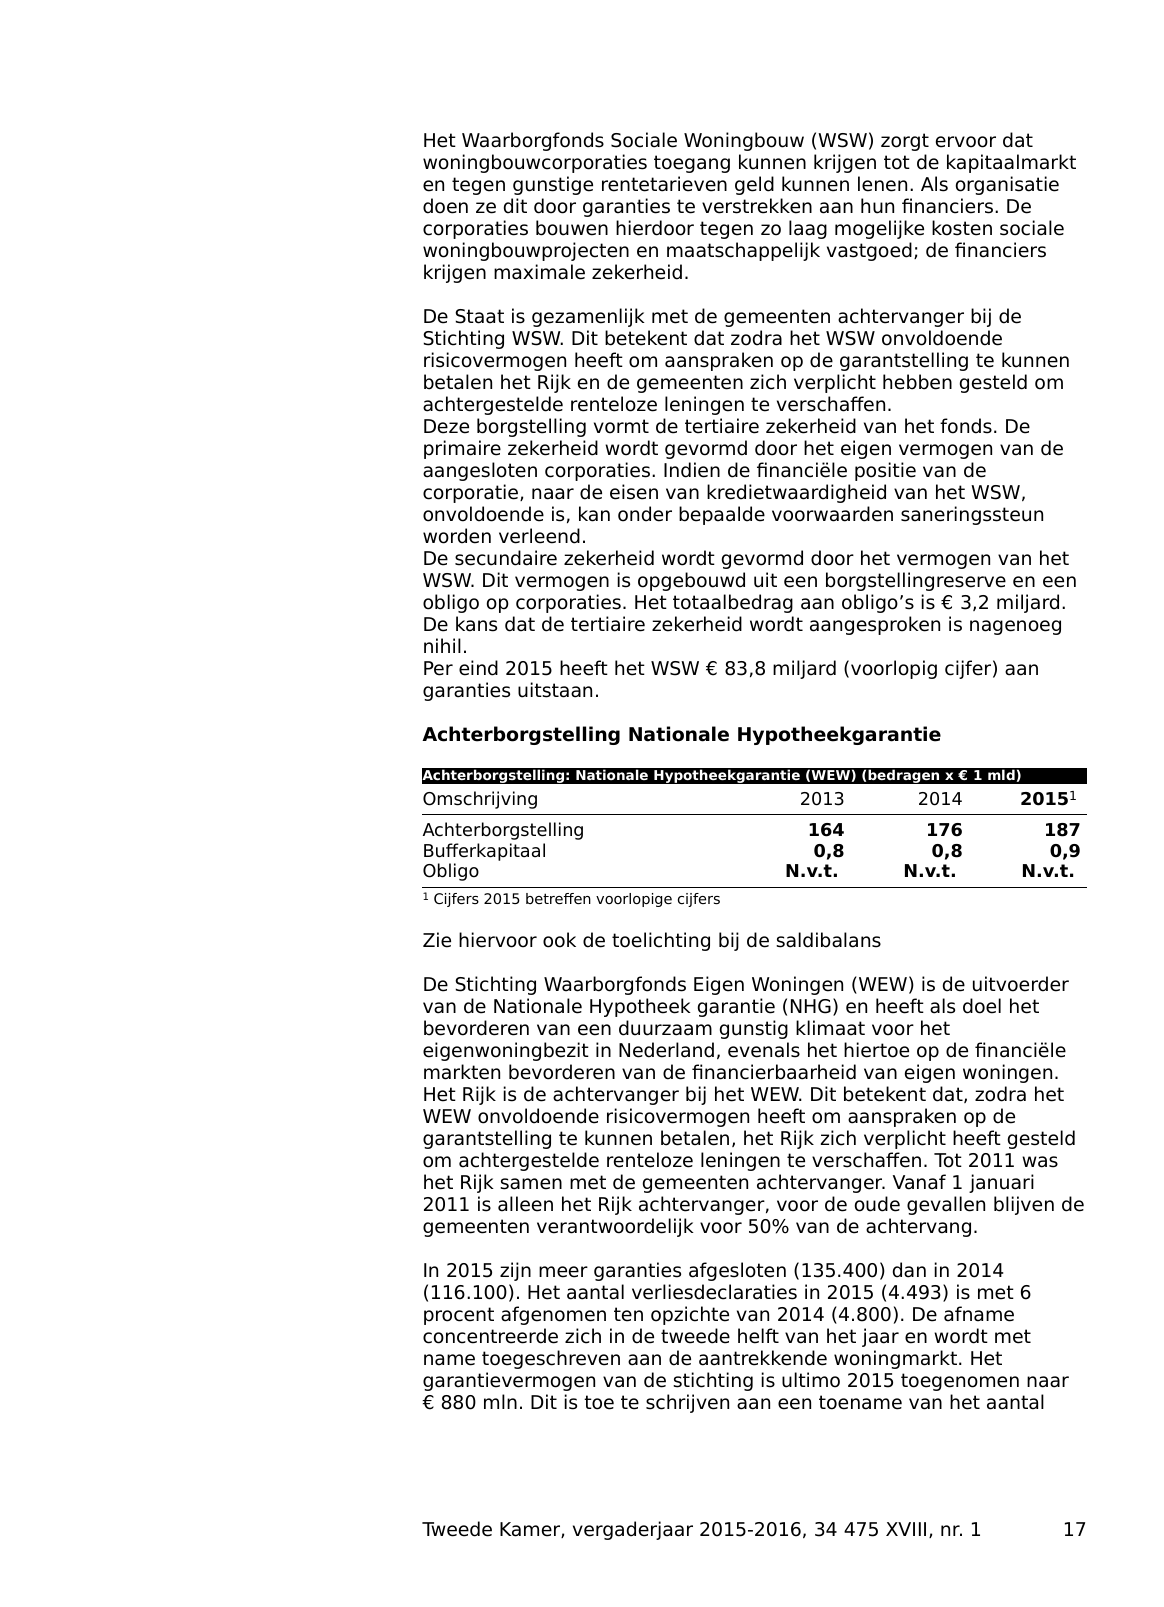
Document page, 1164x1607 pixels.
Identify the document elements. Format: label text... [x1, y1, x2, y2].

text De Stichting Waarborgfonds Eigen Woningen (WEW) is de uitvoerder van de Nationale Hypotheek garantie (NHG) en heeft als doel het bevorderen van een duurzaam gunstig klimaat voor het eigenwoningbezit in Nederland, evenals het hiertoe op de financiële markten bevorderen van de financierbaarheid van eigen woningen. [422, 974, 1087, 1084]
table_cell N.v.t. [969, 861, 1087, 887]
table_cell N.v.t. [850, 861, 968, 887]
text Per eind 2015 heeft het WSW € 83,8 miljard (voorlopig cijfer) aan garanties uitstaan. [422, 658, 1087, 702]
table_cell 2014 [850, 784, 968, 814]
text Deze borgstelling vormt de tertiaire zekerheid van het fonds. De primaire zekerheid wordt gevormd door het eigen vermogen van de aangesloten corporaties. Indien de financiële positie van de corporatie, naar de eisen van kredietwaardigheid van het WSW, onvoldoende is, kan onder bepaalde voorwaarden saneringssteun worden verleend. [422, 416, 1087, 548]
subtitle Achterborgstelling Nationale Hypotheekgarantie [422, 724, 1087, 746]
table_cell 176 [850, 815, 968, 841]
table_header Achterborgstelling: Nationale Hypotheekgarantie (WEW) (bedragen x € 1 mld) [422, 768, 1087, 783]
table_cell 20151 [969, 784, 1087, 814]
table_cell 1 Cijfers 2015 betreffen voorlopige cijfers [422, 888, 1087, 907]
table_cell Obligo [422, 861, 732, 887]
text Zie hiervoor ook de toelichting bij de saldibalans [422, 930, 1087, 952]
table_cell 2013 [732, 784, 850, 814]
table_cell Omschrijving [422, 784, 732, 814]
text De Staat is gezamenlijk met de gemeenten achtervanger bij de Stichting WSW. Dit betekent dat zodra het WSW onvoldoende risicovermogen heeft om aanspraken op de garantstelling te kunnen betalen het Rijk en de gemeenten zich verplicht hebben gesteld om achtergestelde renteloze leningen te verschaffen. [422, 306, 1087, 416]
text De secundaire zekerheid wordt gevormd door het vermogen van het WSW. Dit vermogen is opgebouwd uit een borgstellingreserve en een obligo op corporaties. Het totaalbedrag aan obligo’s is € 3,2 miljard. De kans dat de tertiaire zekerheid wordt aangesproken is nagenoeg nihil. [422, 548, 1087, 658]
table_cell N.v.t. [732, 861, 850, 887]
table_cell 0,8 [732, 841, 850, 861]
table_cell 0,9 [969, 841, 1087, 861]
text In 2015 zijn meer garanties afgesloten (135.400) dan in 2014 (116.100). Het aantal verliesdeclaraties in 2015 (4.493) is met 6 procent afgenomen ten opzichte van 2014 (4.800). De afname concentreerde zich in de tweede helft van het jaar en wordt met name toegeschreven aan de aantrekkende woningmarkt. Het garantievermogen van de stichting is ultimo 2015 toegenomen naar € 880 mln. Dit is toe te schrijven aan een toename van het aantal [422, 1260, 1087, 1414]
text Het Waarborgfonds Sociale Woningbouw (WSW) zorgt ervoor dat woningbouwcorporaties toegang kunnen krijgen tot de kapitaalmarkt en tegen gunstige rentetarieven geld kunnen lenen. Als organisatie doen ze dit door garanties te verstrekken aan hun financiers. De corporaties bouwen hierdoor tegen zo laag mogelijke kosten sociale woningbouwprojecten en maatschappelijk vastgoed; de financiers krijgen maximale zekerheid. [422, 130, 1087, 284]
table_cell 164 [732, 815, 850, 841]
table_cell Bufferkapitaal [422, 841, 732, 861]
table_cell Achterborgstelling [422, 815, 732, 841]
table_cell 187 [969, 815, 1087, 841]
text Het Rijk is de achtervanger bij het WEW. Dit betekent dat, zodra het WEW onvoldoende risicovermogen heeft om aanspraken op de garantstelling te kunnen betalen, het Rijk zich verplicht heeft gesteld om achtergestelde renteloze leningen te verschaffen. Tot 2011 was het Rijk samen met de gemeenten achtervanger. Vanaf 1 januari 2011 is alleen het Rijk achtervanger, voor de oude gevallen blijven de gemeenten verantwoordelijk voor 50% van de achtervang. [422, 1084, 1087, 1238]
table_cell 0,8 [850, 841, 968, 861]
